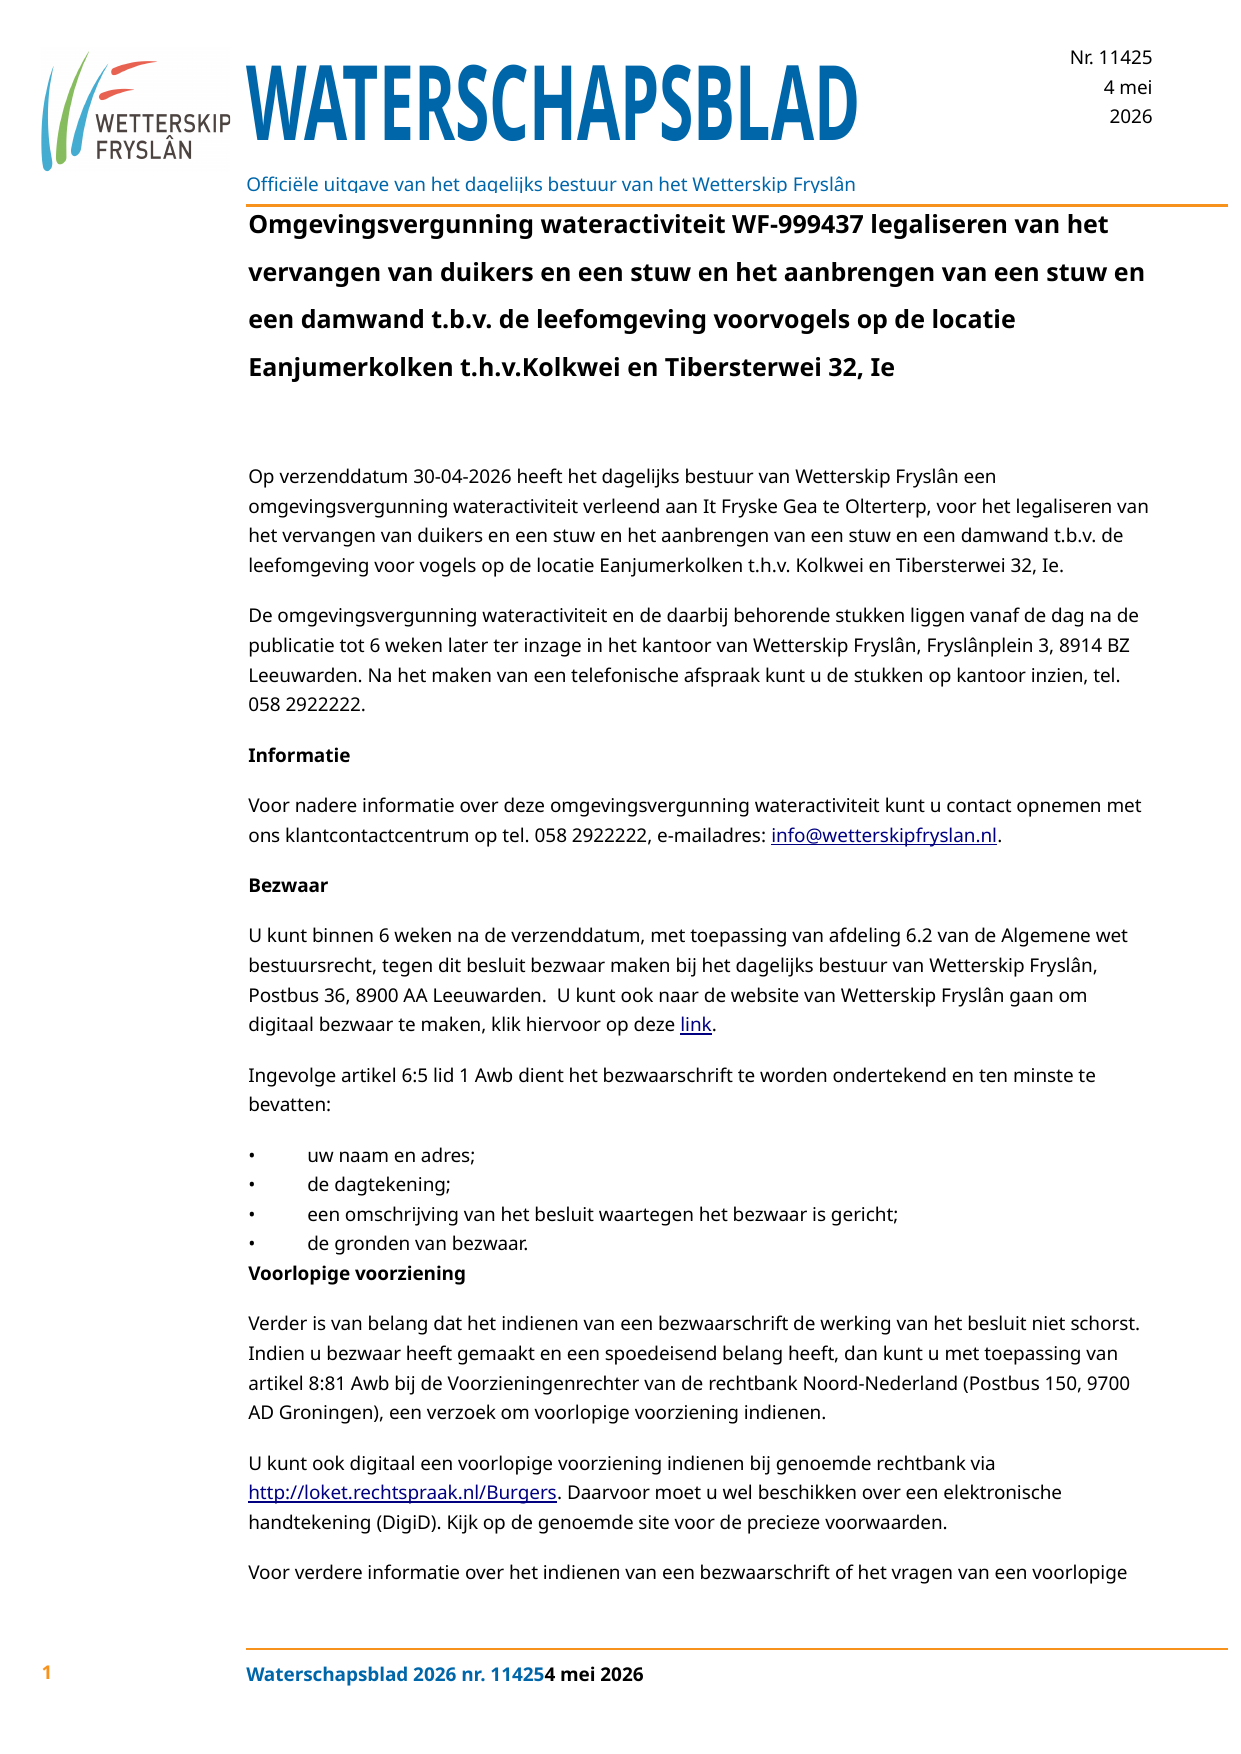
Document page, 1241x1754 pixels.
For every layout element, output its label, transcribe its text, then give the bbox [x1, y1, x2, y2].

text Voorlopige voorziening [248, 1260, 1152, 1286]
picture [41, 47, 231, 172]
list een omschrijving van het besluit waartegen het bezwaar is gericht; [248, 1201, 1152, 1227]
text De omgevingsvergunning wateractiviteit en de daarbij behorende stukken liggen vanaf de dag na de publicatie tot 6 weken later ter inzage in het kantoor van Wetterskip Fryslân, Fryslânplein 3, 8914 BZ Leeuwarden. Na het maken van een telefonische afspraak kunt u de stukken op kantoor inzien, tel. 058 2922222. [248, 603, 1152, 717]
text Omgevingsvergunning wateractiviteit WF-999437 legaliseren van het vervangen van duikers en een stuw en het aanbrengen van een stuw en een damwand t.b.v. de leefomgeving voorvogels op de locatie Eanjumerkolken t.h.v.Kolkwei en Tibersterwei 32, Ie [248, 207, 1152, 384]
text Ingevolge artikel 6:5 lid 1 Awb dient het bezwaarschrift te worden ondertekend en ten minste te bevatten: [248, 1062, 1152, 1117]
text Voor verdere informatie over het indienen van een bezwaarschrift of het vragen van een voorlopige [248, 1559, 1152, 1585]
text Voor nadere informatie over deze omgevingsvergunning wateractiviteit kunt u contact opnemen met ons klantcontactcentrum op tel. 058 2922222, e-mailadres: info@wetterskipfryslan.nl. [248, 792, 1152, 848]
list uw naam en adres; [248, 1142, 1152, 1168]
text Verder is van belang dat het indienen van een bezwaarschrift de werking van het besluit niet schorst. Indien u bezwaar heeft gemaakt en een spoedeisend belang heeft, dan kunt u met toepassing van artikel 8:81 Awb bij de Voorzieningenrechter van de rechtbank Noord-Nederland (Postbus 150, 9700 AD Groningen), een verzoek om voorlopige voorziening indienen. [248, 1311, 1152, 1425]
text U kunt ook digitaal een voorlopige voorziening indienen bij genoemde rechtbank via http://loket.rechtspraak.nl/Burgers. Daarvoor moet u wel beschikken over een elektronische handtekening (DigiD). Kijk op de genoemde site voor de precieze voorwaarden. [248, 1450, 1152, 1535]
text Informatie [248, 742, 1152, 768]
list de gronden van bezwaar. [248, 1231, 1152, 1256]
text Op verzenddatum 30-04-2026 heeft het dagelijks bestuur van Wetterskip Fryslân een omgevingsvergunning wateractiviteit verleend aan It Fryske Gea te Olterterp, voor het legaliseren van het vervangen van duikers en een stuw en het aanbrengen van een stuw en een damwand t.b.v. de leefomgeving voor vogels op de locatie Eanjumerkolken t.h.v. Kolkwei en Tibersterwei 32, Ie. [248, 463, 1152, 578]
text Bezwaar [248, 872, 1152, 898]
list de dagtekening; [248, 1171, 1152, 1197]
text U kunt binnen 6 weken na de verzenddatum, met toepassing van afdeling 6.2 van de Algemene wet bestuursrecht, tegen dit besluit bezwaar maken bij het dagelijks bestuur van Wetterskip Fryslân, Postbus 36, 8900 AA Leeuwarden. U kunt ook naar de website van Wetterskip Fryslân gaan om digitaal bezwaar te maken, klik hiervoor op deze link. [248, 923, 1152, 1037]
